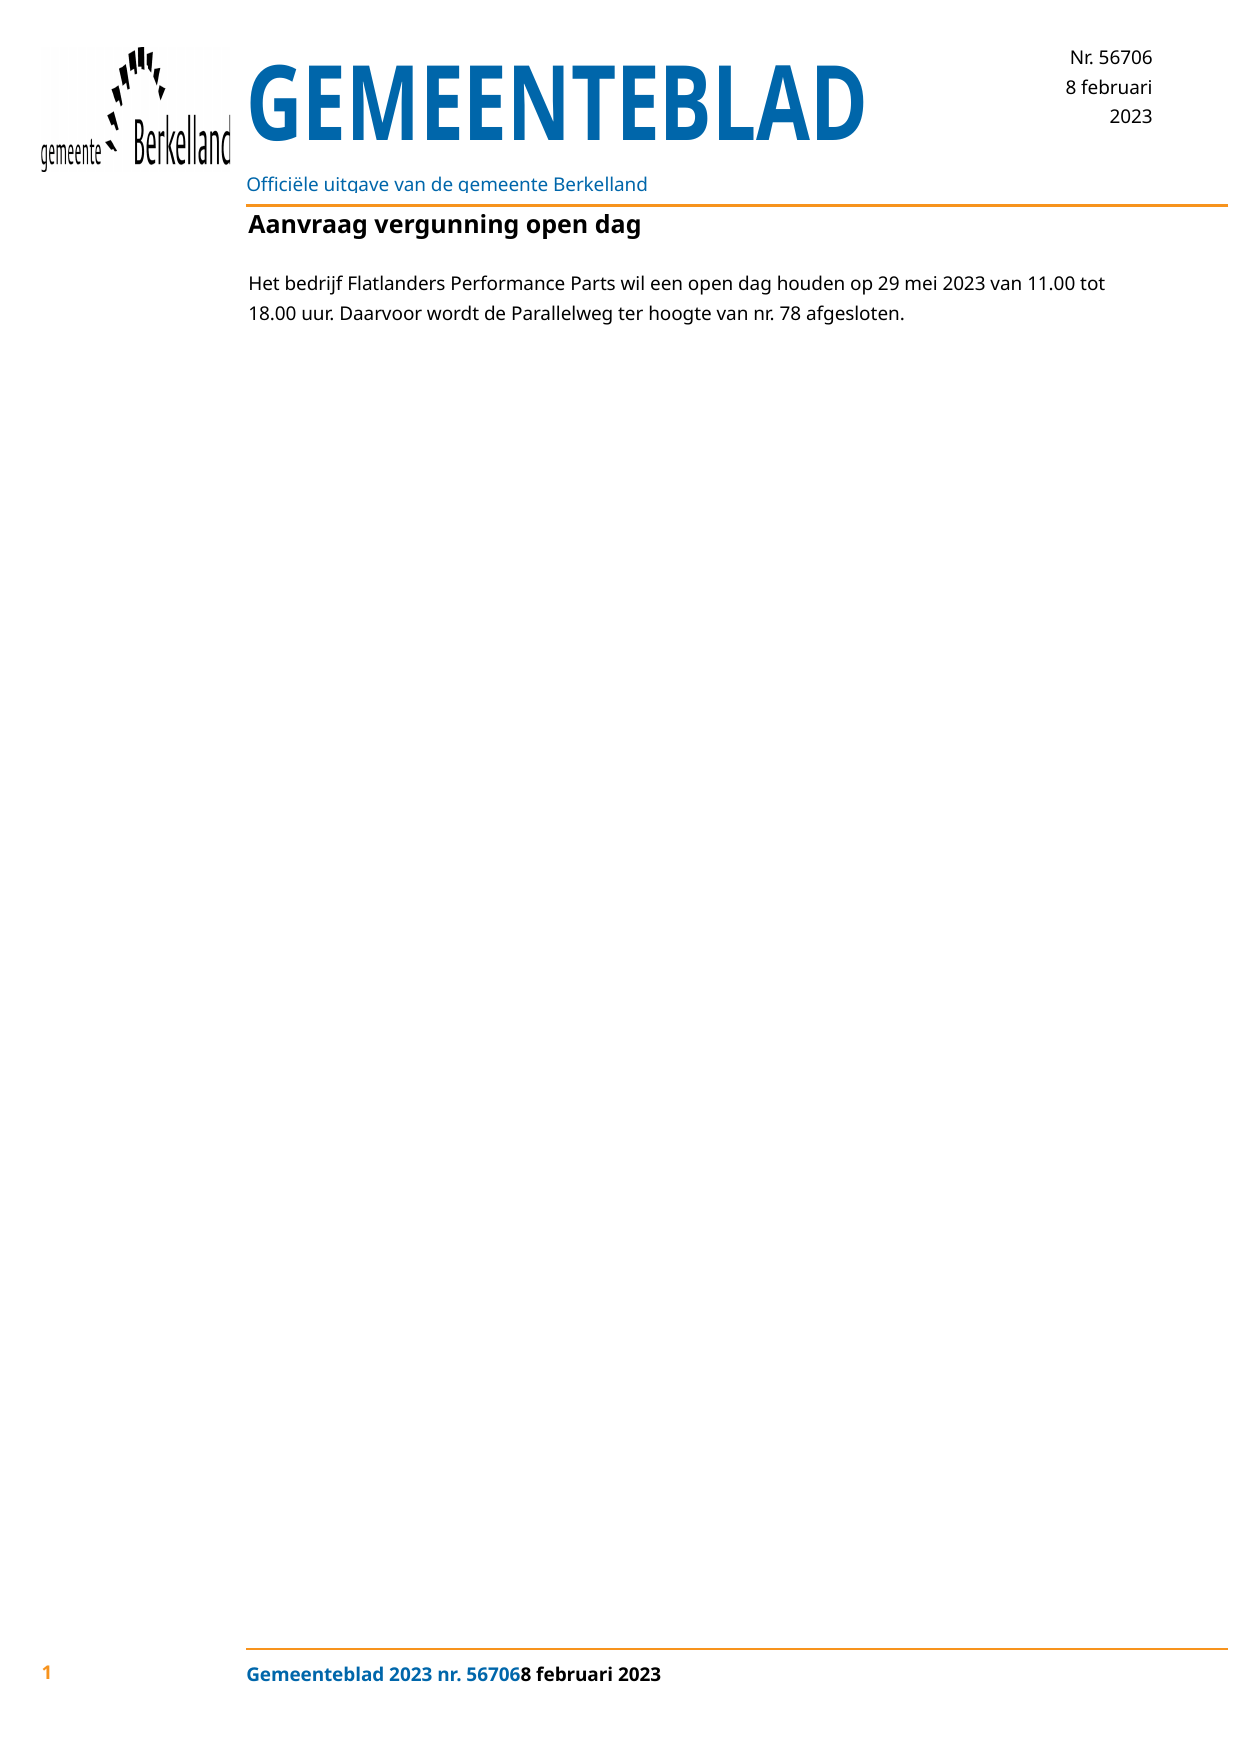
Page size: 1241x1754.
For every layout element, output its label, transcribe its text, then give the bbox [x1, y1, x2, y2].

text Aanvraag vergunning open dag [248, 207, 1152, 241]
picture [41, 47, 231, 172]
text Het bedrijf Flatlanders Performance Parts wil een open dag houden op 29 mei 2023 van 11.00 tot 18.00 uur. Daarvoor wordt de Parallelweg ter hoogte van nr. 78 afgesloten. [248, 270, 1152, 326]
